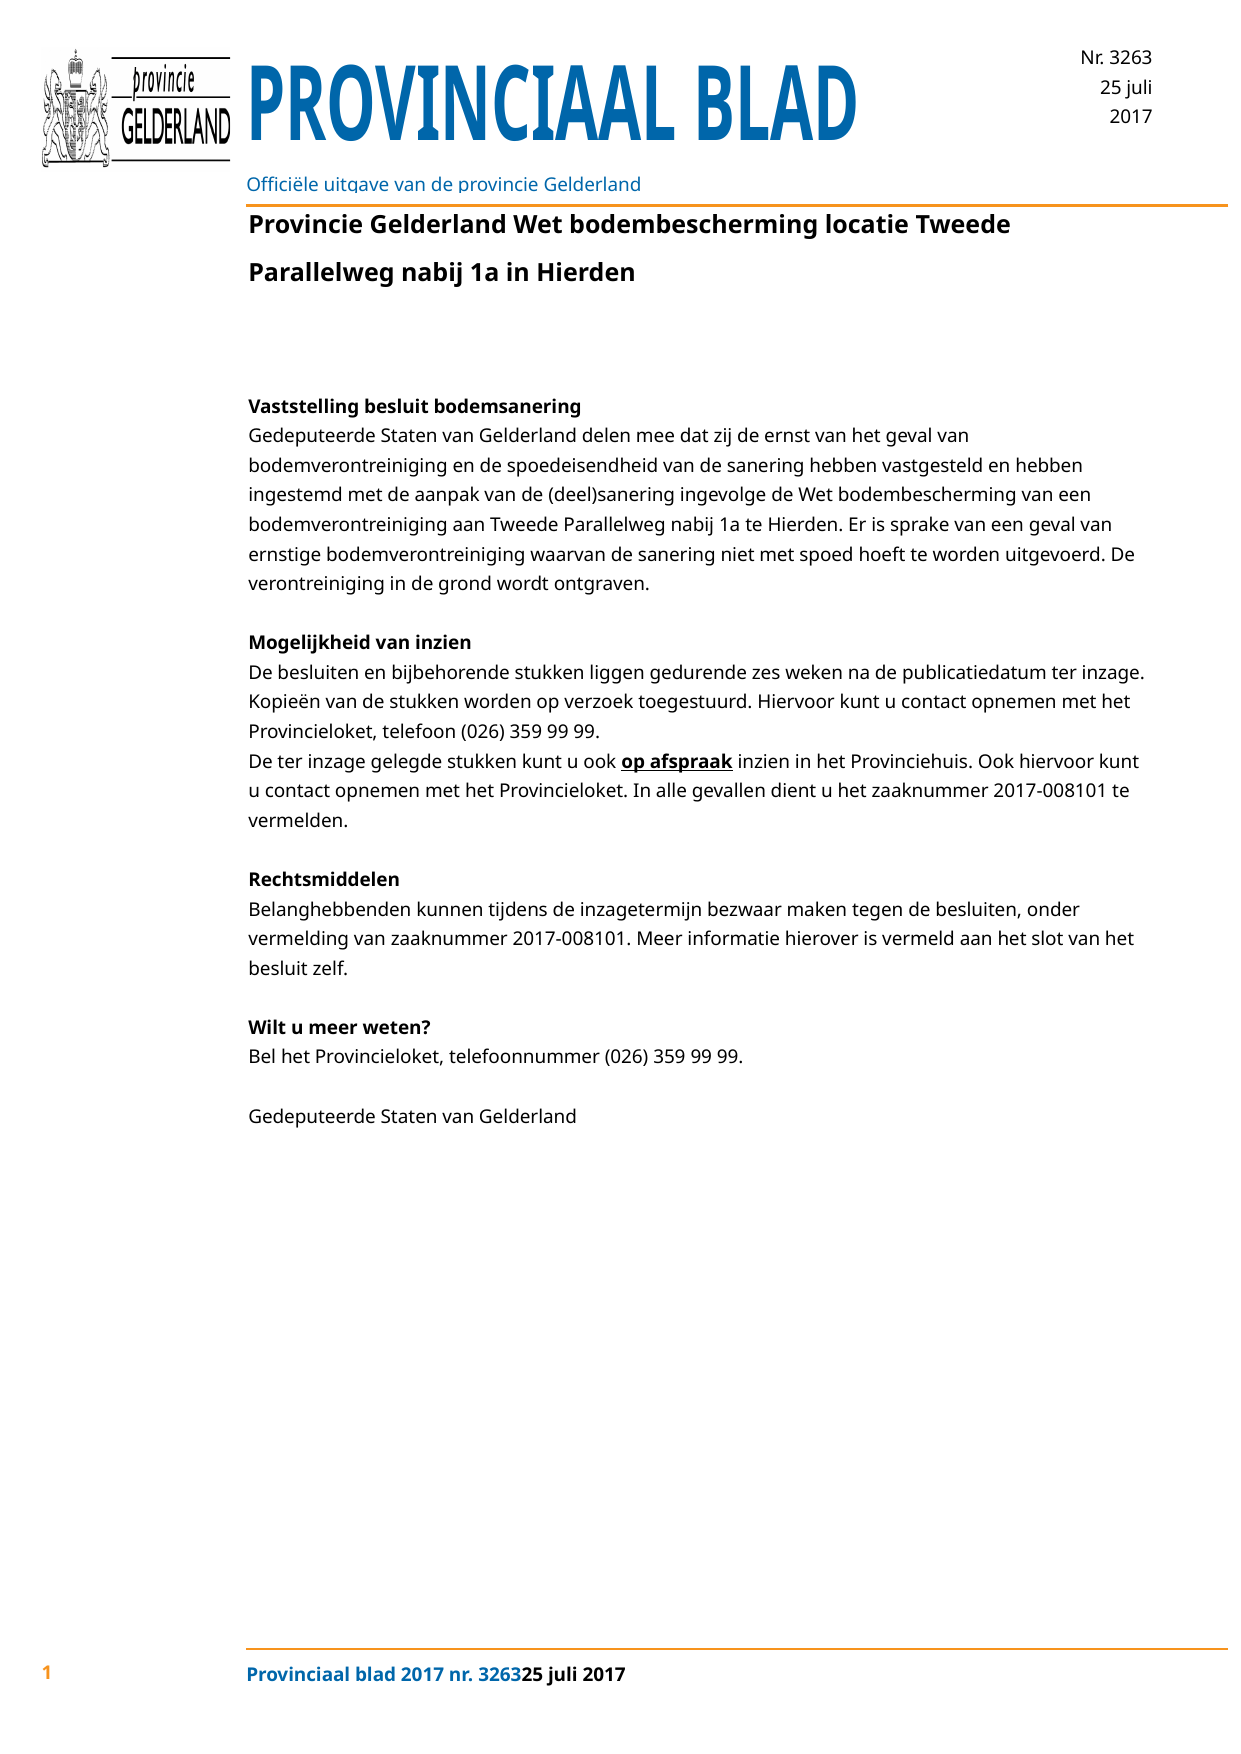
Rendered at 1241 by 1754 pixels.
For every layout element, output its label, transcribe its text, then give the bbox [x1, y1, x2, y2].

text Mogelijkheid van inzien [248, 629, 1152, 655]
text Rechtsmiddelen [248, 866, 1152, 892]
text Provincie Gelderland Wet bodembescherming locatie Tweede Parallelweg nabij 1a in Hierden [248, 207, 1152, 288]
text Gedeputeerde Staten van Gelderland [248, 1103, 1152, 1129]
picture [41, 47, 231, 172]
text De besluiten en bijbehorende stukken liggen gedurende zes weken na de publicatiedatum ter inzage. [248, 659, 1152, 685]
text Wilt u meer weten? [248, 1014, 1152, 1040]
text Belanghebbenden kunnen tijdens de inzagetermijn bezwaar maken tegen de besluiten, onder vermelding van zaaknummer 2017-008101. Meer informatie hierover is vermeld aan het slot van het besluit zelf. [248, 896, 1152, 981]
text Vaststelling besluit bodemsanering [248, 393, 1152, 419]
text Kopieën van de stukken worden op verzoek toegestuurd. Hiervoor kunt u contact opnemen met het Provincieloket, telefoon (026) 359 99 99. [248, 689, 1152, 744]
text Bel het Provincieloket, telefoonnummer (026) 359 99 99. [248, 1044, 1152, 1069]
text De ter inzage gelegde stukken kunt u ook op afspraak inzien in het Provinciehuis. Ook hiervoor kunt u contact opnemen met het Provincieloket. In alle gevallen dient u het zaaknummer 2017-008101 te vermelden. [248, 748, 1152, 833]
text Gedeputeerde Staten van Gelderland delen mee dat zij de ernst van het geval van bodemverontreiniging en de spoedeisendheid van de sanering hebben vastgesteld en hebben ingestemd met de aanpak van de (deel)sanering ingevolge de Wet bodembescherming van een bodemverontreiniging aan Tweede Parallelweg nabij 1a te Hierden. Er is sprake van een geval van ernstige bodemverontreiniging waarvan de sanering niet met spoed hoeft te worden uitgevoerd. De verontreiniging in de grond wordt ontgraven. [248, 422, 1152, 596]
